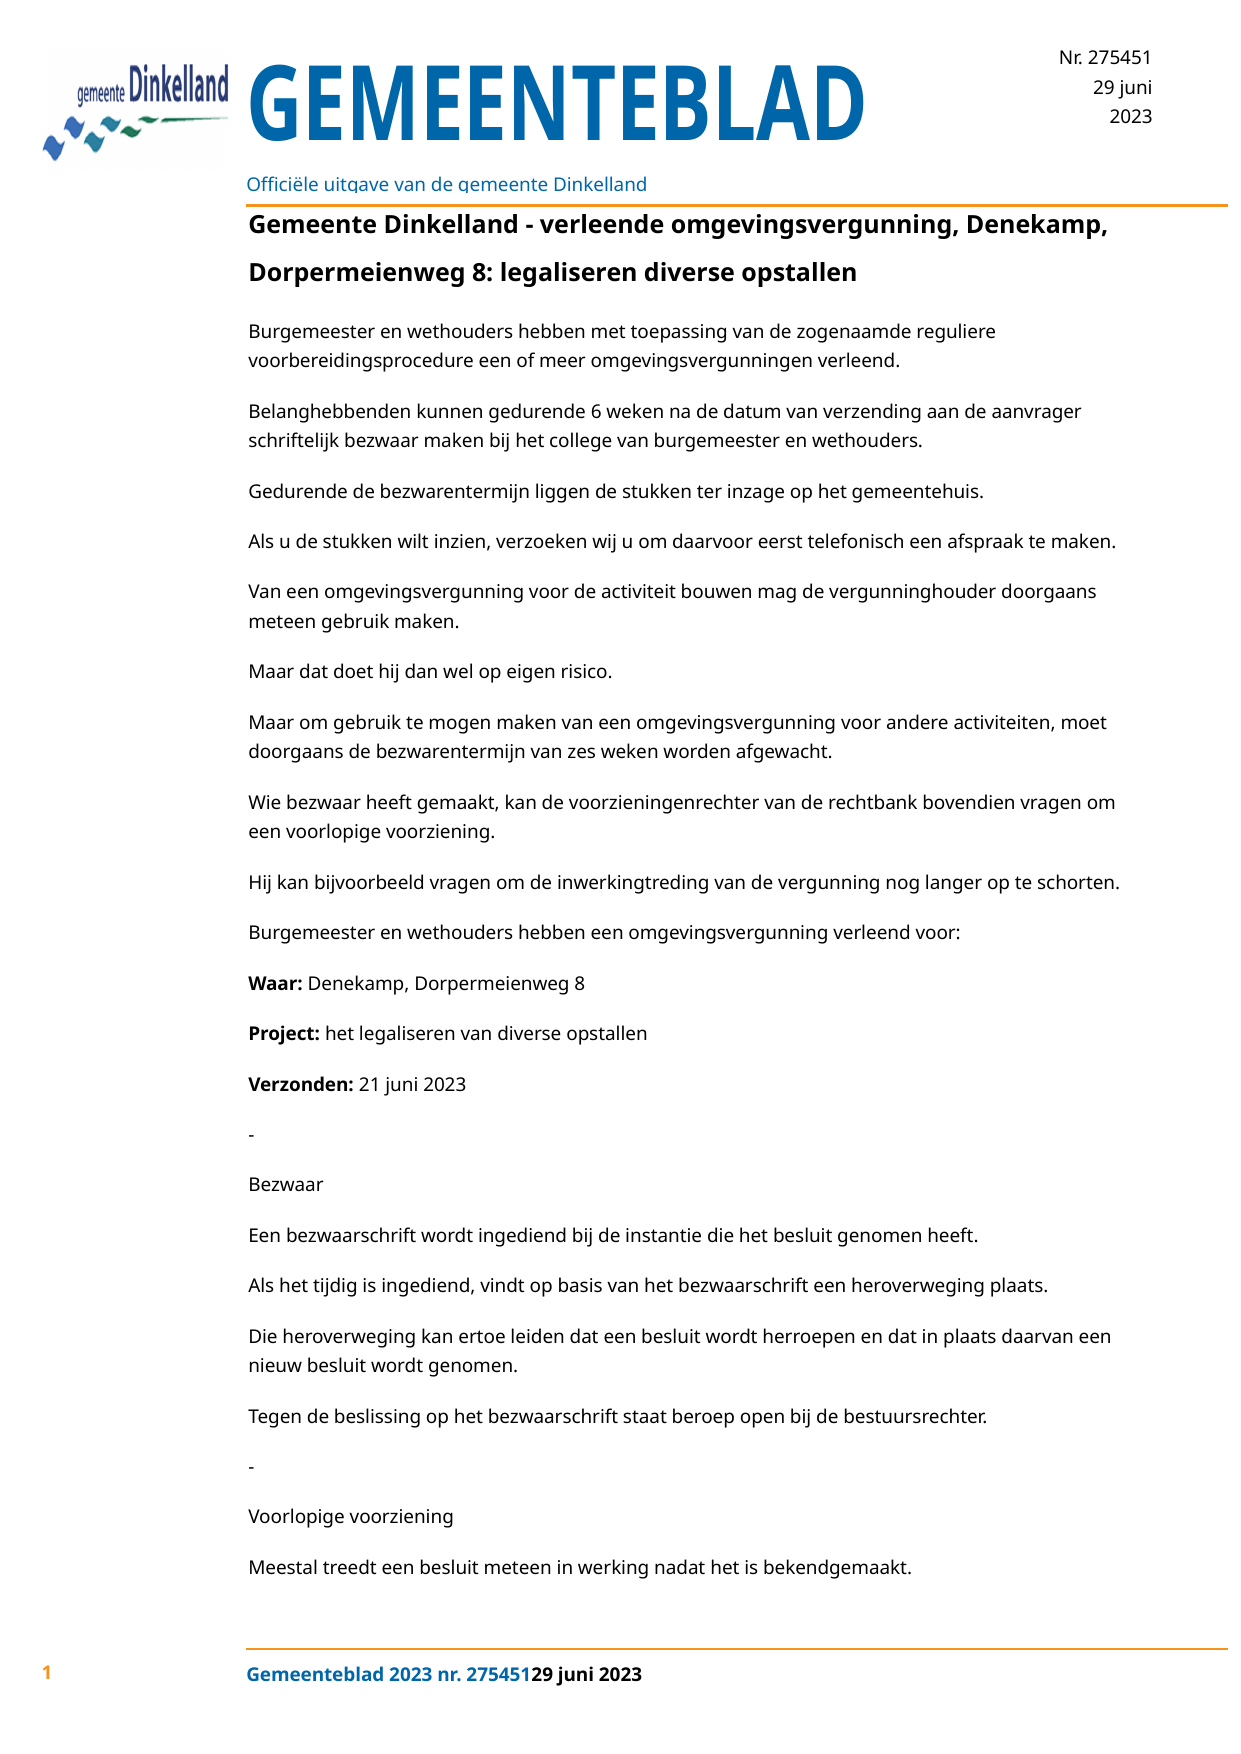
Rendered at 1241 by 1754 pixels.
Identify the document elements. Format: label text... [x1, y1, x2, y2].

text Tegen de beslissing op het bezwaarschrift staat beroep open bij de bestuursrechter. [248, 1403, 1152, 1429]
text Waar: Denekamp, Dorpermeienweg 8 [248, 970, 1152, 996]
text Verzonden: 21 juni 2023 [248, 1071, 1152, 1097]
text Van een omgevingsvergunning voor de activiteit bouwen mag de vergunninghouder doorgaans meteen gebruik maken. [248, 579, 1152, 634]
text Burgemeester en wethouders hebben met toepassing van de zogenaamde reguliere voorbereidingsprocedure een of meer omgevingsvergunningen verleend. [248, 318, 1152, 373]
text Meestal treedt een besluit meteen in werking nadat het is bekendgemaakt. [248, 1554, 1152, 1580]
text Burgemeester en wethouders hebben een omgevingsvergunning verleend voor: [248, 919, 1152, 945]
text Voorlopige voorziening [248, 1504, 1152, 1529]
text Als het tijdig is ingediend, vindt op basis van het bezwaarschrift een heroverweging plaats. [248, 1272, 1152, 1298]
text Hij kan bijvoorbeeld vragen om de inwerkingtreding van de vergunning nog langer op te schorten. [248, 869, 1152, 895]
text Bezwaar [248, 1172, 1152, 1197]
text Belanghebbenden kunnen gedurende 6 weken na de datum van verzending aan de aanvrager schriftelijk bezwaar maken bij het college van burgemeester en wethouders. [248, 398, 1152, 453]
text Een bezwaarschrift wordt ingediend bij de instantie die het besluit genomen heeft. [248, 1222, 1152, 1248]
text - [248, 1121, 1152, 1147]
text Wie bezwaar heeft gemaakt, kan de voorzieningenrechter van de rechtbank bovendien vragen om een voorlopige voorziening. [248, 789, 1152, 844]
text Die heroverweging kan ertoe leiden dat een besluit wordt herroepen en dat in plaats daarvan een nieuw besluit wordt genomen. [248, 1323, 1152, 1378]
text Maar dat doet hij dan wel op eigen risico. [248, 659, 1152, 684]
text Als u de stukken wilt inzien, verzoeken wij u om daarvoor eerst telefonisch een afspraak te maken. [248, 528, 1152, 554]
text Project: het legaliseren van diverse opstallen [248, 1020, 1152, 1046]
text Maar om gebruik te mogen maken van een omgevingsvergunning voor andere activiteiten, moet doorgaans de bezwarentermijn van zes weken worden afgewacht. [248, 709, 1152, 764]
text Gemeente Dinkelland - verleende omgevingsvergunning, Denekamp, Dorpermeienweg 8: legaliseren diverse opstallen [248, 207, 1152, 288]
text Gedurende de bezwarentermijn liggen de stukken ter inzage op het gemeentehuis. [248, 478, 1152, 504]
text - [248, 1453, 1152, 1479]
picture [41, 47, 231, 172]
